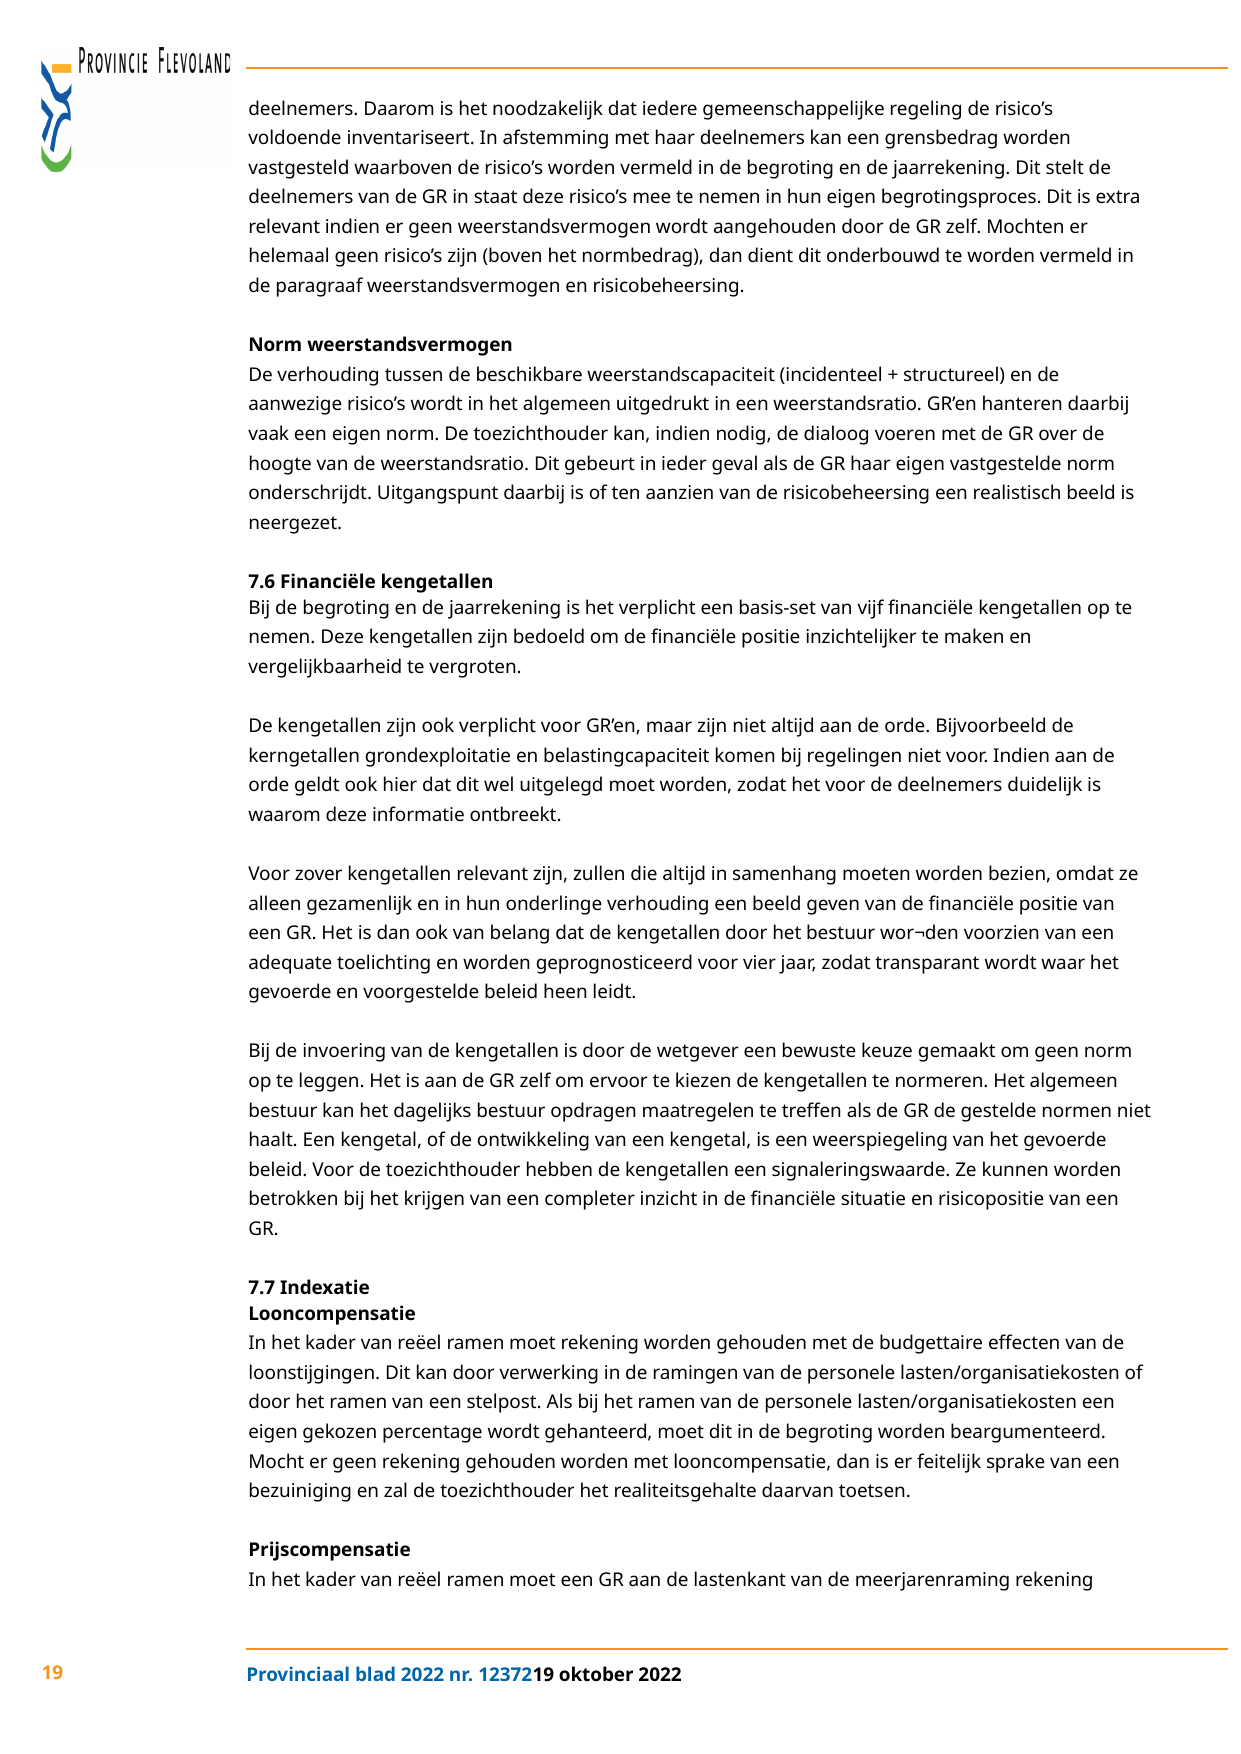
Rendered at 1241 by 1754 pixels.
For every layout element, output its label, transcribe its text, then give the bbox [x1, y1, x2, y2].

text In het kader van reëel ramen moet een GR aan de lastenkant van de meerjarenraming rekening [248, 1566, 1152, 1592]
text Prijscompensatie [248, 1537, 1152, 1562]
text Bij de begroting en de jaarrekening is het verplicht een basis-set van vijf financiële kengetallen op te nemen. Deze kengetallen zijn bedoeld om de financiële positie inzichtelijker te maken en vergelijkbaarheid te vergroten. [248, 594, 1152, 679]
text Norm weerstandsvermogen [248, 331, 1152, 357]
text De verhouding tussen de beschikbare weerstandscapaciteit (incidenteel + structureel) en de aanwezige risico’s wordt in het algemeen uitgedrukt in een weerstandsratio. GR’en hanteren daarbij vaak een eigen norm. De toezichthouder kan, indien nodig, de dialoog voeren met de GR over de hoogte van de weerstandsratio. Dit gebeurt in ieder geval als de GR haar eigen vastgestelde norm onderschrijdt. Uitgangspunt daarbij is of ten aanzien van de risicobeheersing een realistisch beeld is neergezet. [248, 361, 1152, 535]
text Voor zover kengetallen relevant zijn, zullen die altijd in samenhang moeten worden bezien, omdat ze alleen gezamenlijk en in hun onderlinge verhouding een beeld geven van de financiële positie van een GR. Het is dan ook van belang dat de kengetallen door het bestuur wor¬den voorzien van een adequate toelichting en worden geprognosticeerd voor vier jaar, zodat transparant wordt waar het gevoerde en voorgestelde beleid heen leidt. [248, 860, 1152, 1004]
text deelnemers. Daarom is het noodzakelijk dat iedere gemeenschappelijke regeling de risico’s voldoende inventariseert. In afstemming met haar deelnemers kan een grensbedrag worden vastgesteld waarboven de risico’s worden vermeld in de begroting en de jaarrekening. Dit stelt de deelnemers van de GR in staat deze risico’s mee te nemen in hun eigen begrotingsproces. Dit is extra relevant indien er geen weerstandsvermogen wordt aangehouden door de GR zelf. Mochten er helemaal geen risico’s zijn (boven het normbedrag), dan dient dit onderbouwd te worden vermeld in de paragraaf weerstandsvermogen en risicobeheersing. [248, 95, 1152, 298]
picture [41, 47, 231, 172]
text In het kader van reëel ramen moet rekening worden gehouden met de budgettaire effecten van de loonstijgingen. Dit kan door verwerking in de ramingen van de personele lasten/organisatiekosten of door het ramen van een stelpost. Als bij het ramen van de personele lasten/organisatiekosten een eigen gekozen percentage wordt gehanteerd, moet dit in de begroting worden beargumenteerd. Mocht er geen rekening gehouden worden met looncompensatie, dan is er feitelijk sprake van een bezuiniging en zal de toezichthouder het realiteitsgehalte daarvan toetsen. [248, 1329, 1152, 1503]
text Bij de invoering van de kengetallen is door de wetgever een bewuste keuze gemaakt om geen norm op te leggen. Het is aan de GR zelf om ervoor te kiezen de kengetallen te normeren. Het algemeen bestuur kan het dagelijks bestuur opdragen maatregelen te treffen als de GR de gestelde normen niet haalt. Een kengetal, of de ontwikkeling van een kengetal, is een weerspiegeling van het gevoerde beleid. Voor de toezichthouder hebben de kengetallen een signaleringswaarde. Ze kunnen worden betrokken bij het krijgen van een completer inzicht in de financiële situatie en risicopositie van een GR. [248, 1038, 1152, 1241]
text 7.7 Indexatie [248, 1274, 1152, 1300]
text 7.6 Financiële kengetallen [248, 568, 1152, 594]
text Looncompensatie [248, 1300, 1152, 1326]
text De kengetallen zijn ook verplicht voor GR’en, maar zijn niet altijd aan de orde. Bijvoorbeeld de kerngetallen grondexploitatie en belastingcapaciteit komen bij regelingen niet voor. Indien aan de orde geldt ook hier dat dit wel uitgelegd moet worden, zodat het voor de deelnemers duidelijk is waarom deze informatie ontbreekt. [248, 712, 1152, 827]
